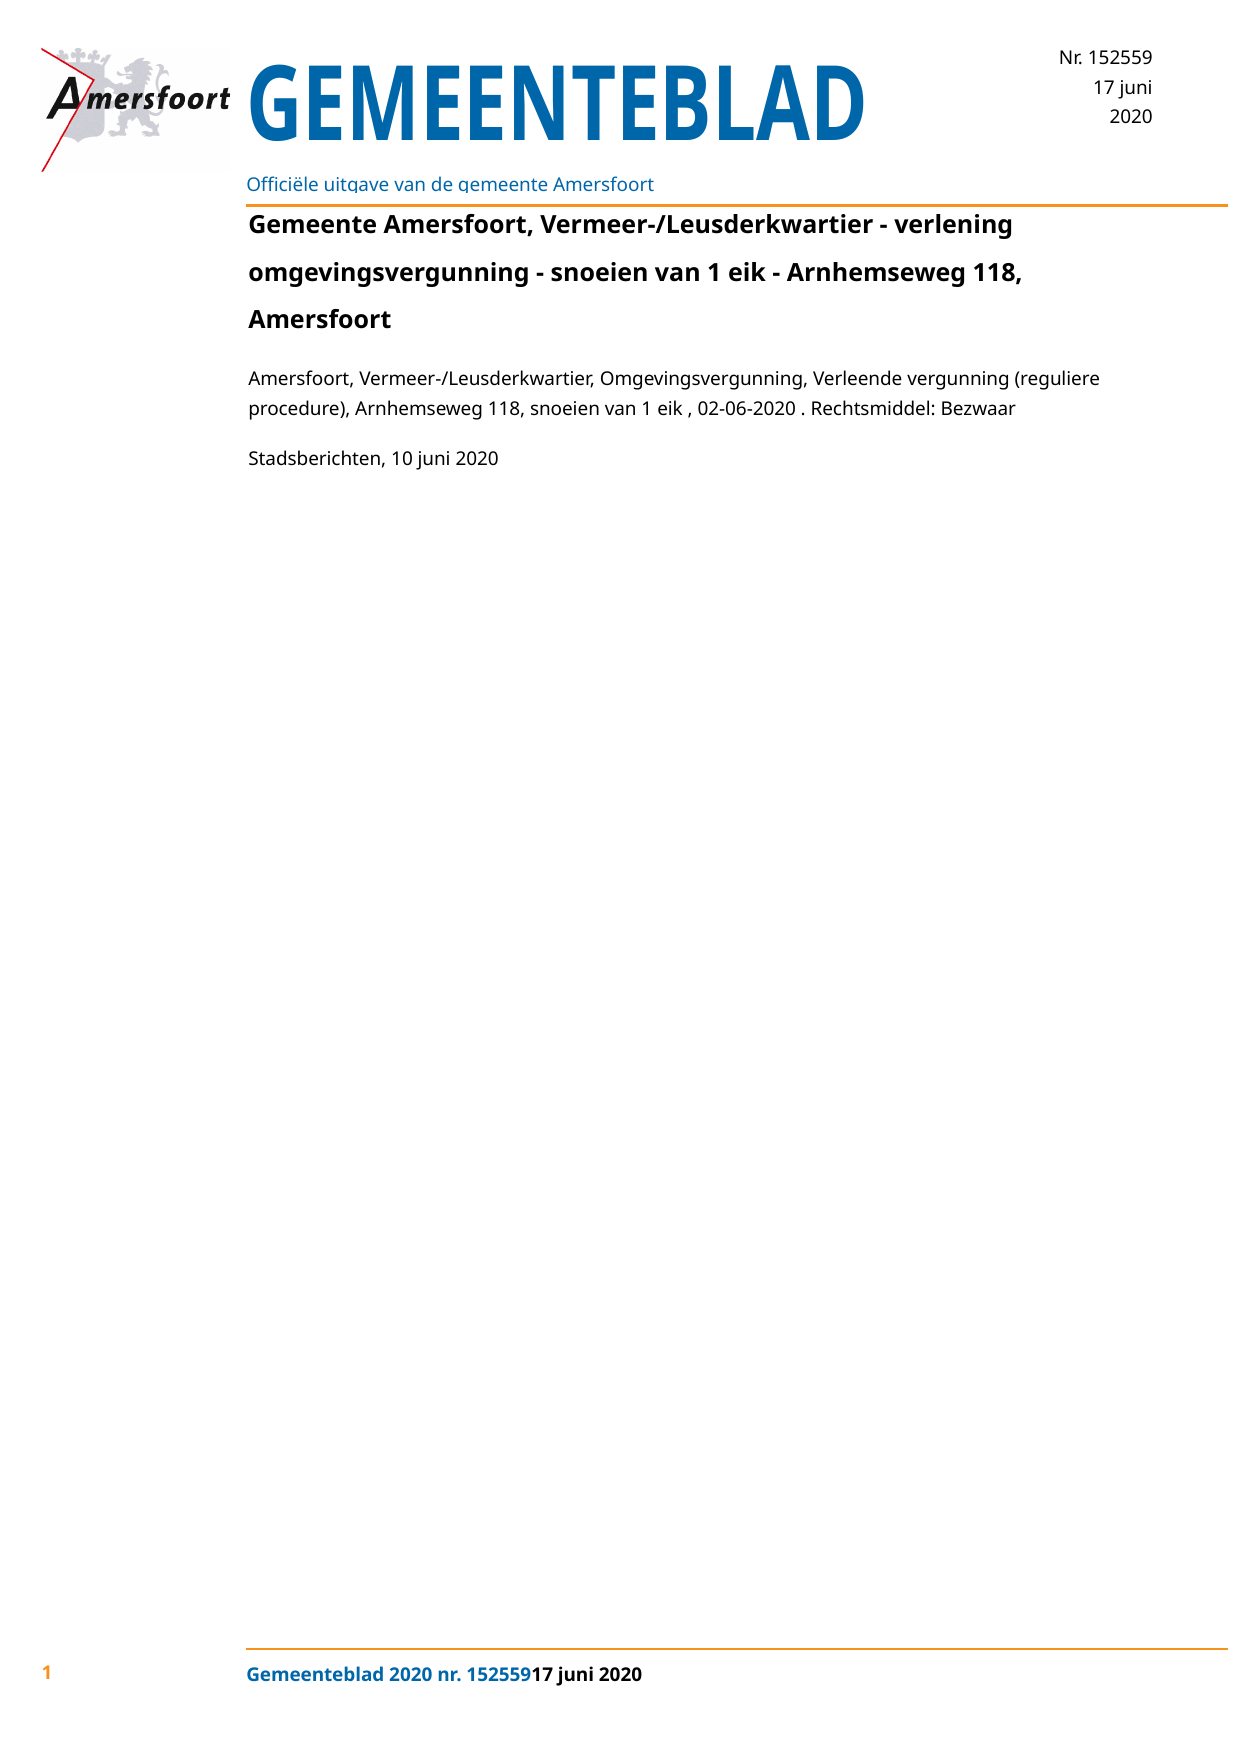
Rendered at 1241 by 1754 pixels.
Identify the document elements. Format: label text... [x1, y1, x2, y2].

text Amersfoort, Vermeer-/Leusderkwartier, Omgevingsvergunning, Verleende vergunning (reguliere procedure), Arnhemseweg 118, snoeien van 1 eik , 02-06-2020 . Rechtsmiddel: Bezwaar [248, 366, 1152, 421]
text Stadsberichten, 10 juni 2020 [248, 446, 1152, 471]
picture [41, 47, 231, 172]
text Gemeente Amersfoort, Vermeer-/Leusderkwartier - verlening omgevingsvergunning - snoeien van 1 eik - Arnhemseweg 118, Amersfoort [248, 207, 1152, 336]
